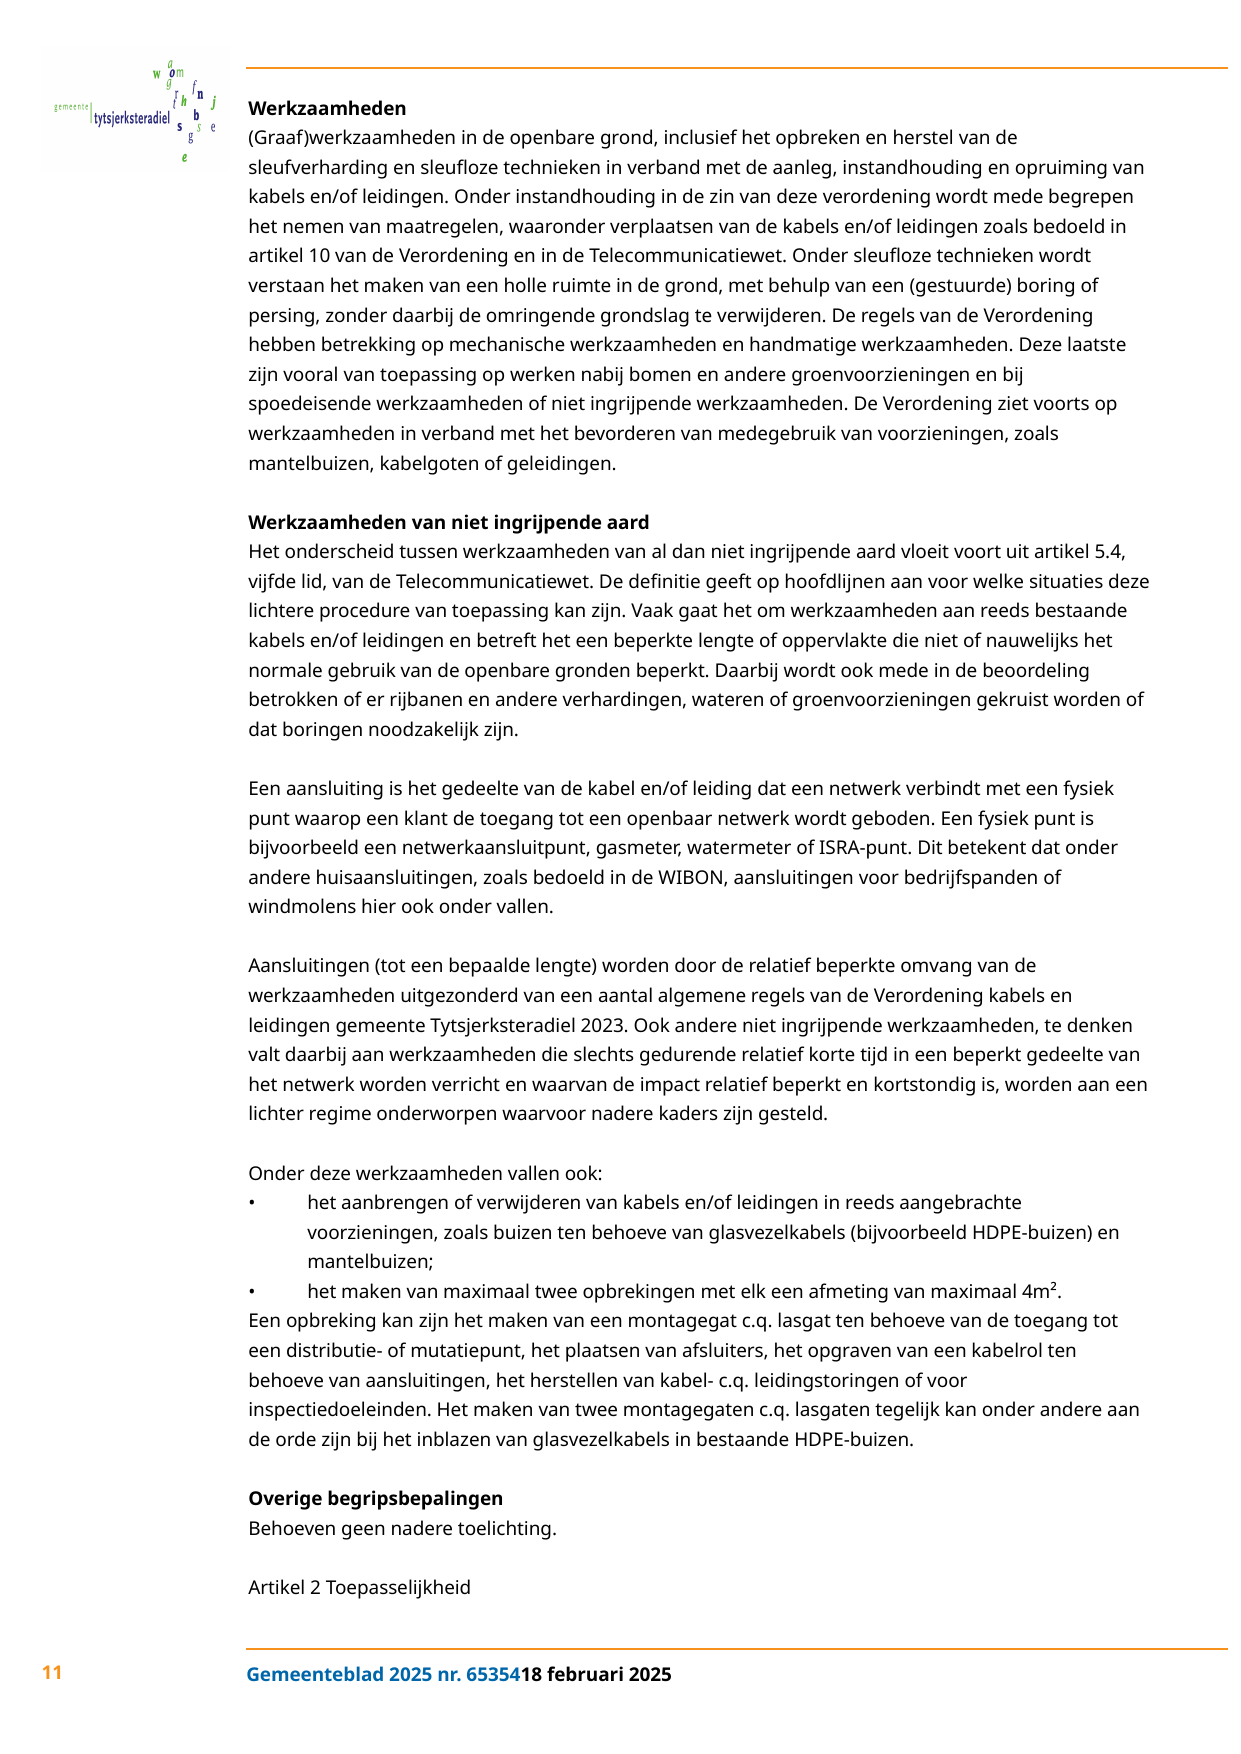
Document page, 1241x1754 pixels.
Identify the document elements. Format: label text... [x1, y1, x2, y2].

text Overige begripsbepalingen [248, 1485, 1152, 1511]
list het maken van maximaal twee opbrekingen met elk een afmeting van maximaal 4m². [248, 1278, 1152, 1304]
text Een opbreking kan zijn het maken van een montagegat c.q. lasgat ten behoeve van de toegang tot een distributie- of mutatiepunt, het plaatsen van afsluiters, het opgraven van een kabelrol ten behoeve van aansluitingen, het herstellen van kabel- c.q. leidingstoringen of voor inspectiedoeleinden. Het maken van twee montagegaten c.q. lasgaten tegelijk kan onder andere aan de orde zijn bij het inblazen van glasvezelkabels in bestaande HDPE-buizen. [248, 1308, 1152, 1452]
text Een aansluiting is het gedeelte van de kabel en/of leiding dat een netwerk verbindt met een fysiek punt waarop een klant de toegang tot een openbaar netwerk wordt geboden. Een fysiek punt is bijvoorbeeld een netwerkaansluitpunt, gasmeter, watermeter of ISRA-punt. Dit betekent dat onder andere huisaansluitingen, zoals bedoeld in de WIBON, aansluitingen voor bedrijfspanden of windmolens hier ook onder vallen. [248, 775, 1152, 919]
text Werkzaamheden van niet ingrijpende aard [248, 509, 1152, 535]
text Onder deze werkzaamheden vallen ook: [248, 1160, 1152, 1186]
text (Graaf)werkzaamheden in de openbare grond, inclusief het opbreken en herstel van de sleufverharding en sleufloze technieken in verband met de aanleg, instandhouding en opruiming van kabels en/of leidingen. Onder instandhouding in de zin van deze verordening wordt mede begrepen het nemen van maatregelen, waaronder verplaatsen van de kabels en/of leidingen zoals bedoeld in artikel 10 van de Verordening en in de Telecommunicatiewet. Onder sleufloze technieken wordt verstaan het maken van een holle ruimte in de grond, met behulp van een (gestuurde) boring of persing, zonder daarbij de omringende grondslag te verwijderen. De regels van de Verordening hebben betrekking op mechanische werkzaamheden en handmatige werkzaamheden. Deze laatste zijn vooral van toepassing op werken nabij bomen en andere groenvoorzieningen en bij spoedeisende werkzaamheden of niet ingrijpende werkzaamheden. De Verordening ziet voorts op werkzaamheden in verband met het bevorderen van medegebruik van voorzieningen, zoals mantelbuizen, kabelgoten of geleidingen. [248, 124, 1152, 476]
text Het onderscheid tussen werkzaamheden van al dan niet ingrijpende aard vloeit voort uit artikel 5.4, vijfde lid, van de Telecommunicatiewet. De definitie geeft op hoofdlijnen aan voor welke situaties deze lichtere procedure van toepassing kan zijn. Vaak gaat het om werkzaamheden aan reeds bestaande kabels en/of leidingen en betreft het een beperkte lengte of oppervlakte die niet of nauwelijks het normale gebruik van de openbare gronden beperkt. Daarbij wordt ook mede in de beoordeling betrokken of er rijbanen en andere verhardingen, wateren of groenvoorzieningen gekruist worden of dat boringen noodzakelijk zijn. [248, 538, 1152, 742]
text Aansluitingen (tot een bepaalde lengte) worden door de relatief beperkte omvang van de werkzaamheden uitgezonderd van een aantal algemene regels van de Verordening kabels en leidingen gemeente Tytsjerksteradiel 2023. Ook andere niet ingrijpende werkzaamheden, te denken valt daarbij aan werkzaamheden die slechts gedurende relatief korte tijd in een beperkt gedeelte van het netwerk worden verricht en waarvan de impact relatief beperkt en kortstondig is, worden aan een lichter regime onderworpen waarvoor nadere kaders zijn gesteld. [248, 953, 1152, 1126]
text Werkzaamheden [248, 95, 1152, 121]
text Artikel 2 Toepasselijkheid [248, 1574, 1152, 1600]
text Behoeven geen nadere toelichting. [248, 1515, 1152, 1541]
picture [41, 47, 231, 172]
list het aanbrengen of verwijderen van kabels en/of leidingen in reeds aangebrachte voorzieningen, zoals buizen ten behoeve van glasvezelkabels (bijvoorbeeld HDPE-buizen) en mantelbuizen; [248, 1189, 1152, 1274]
